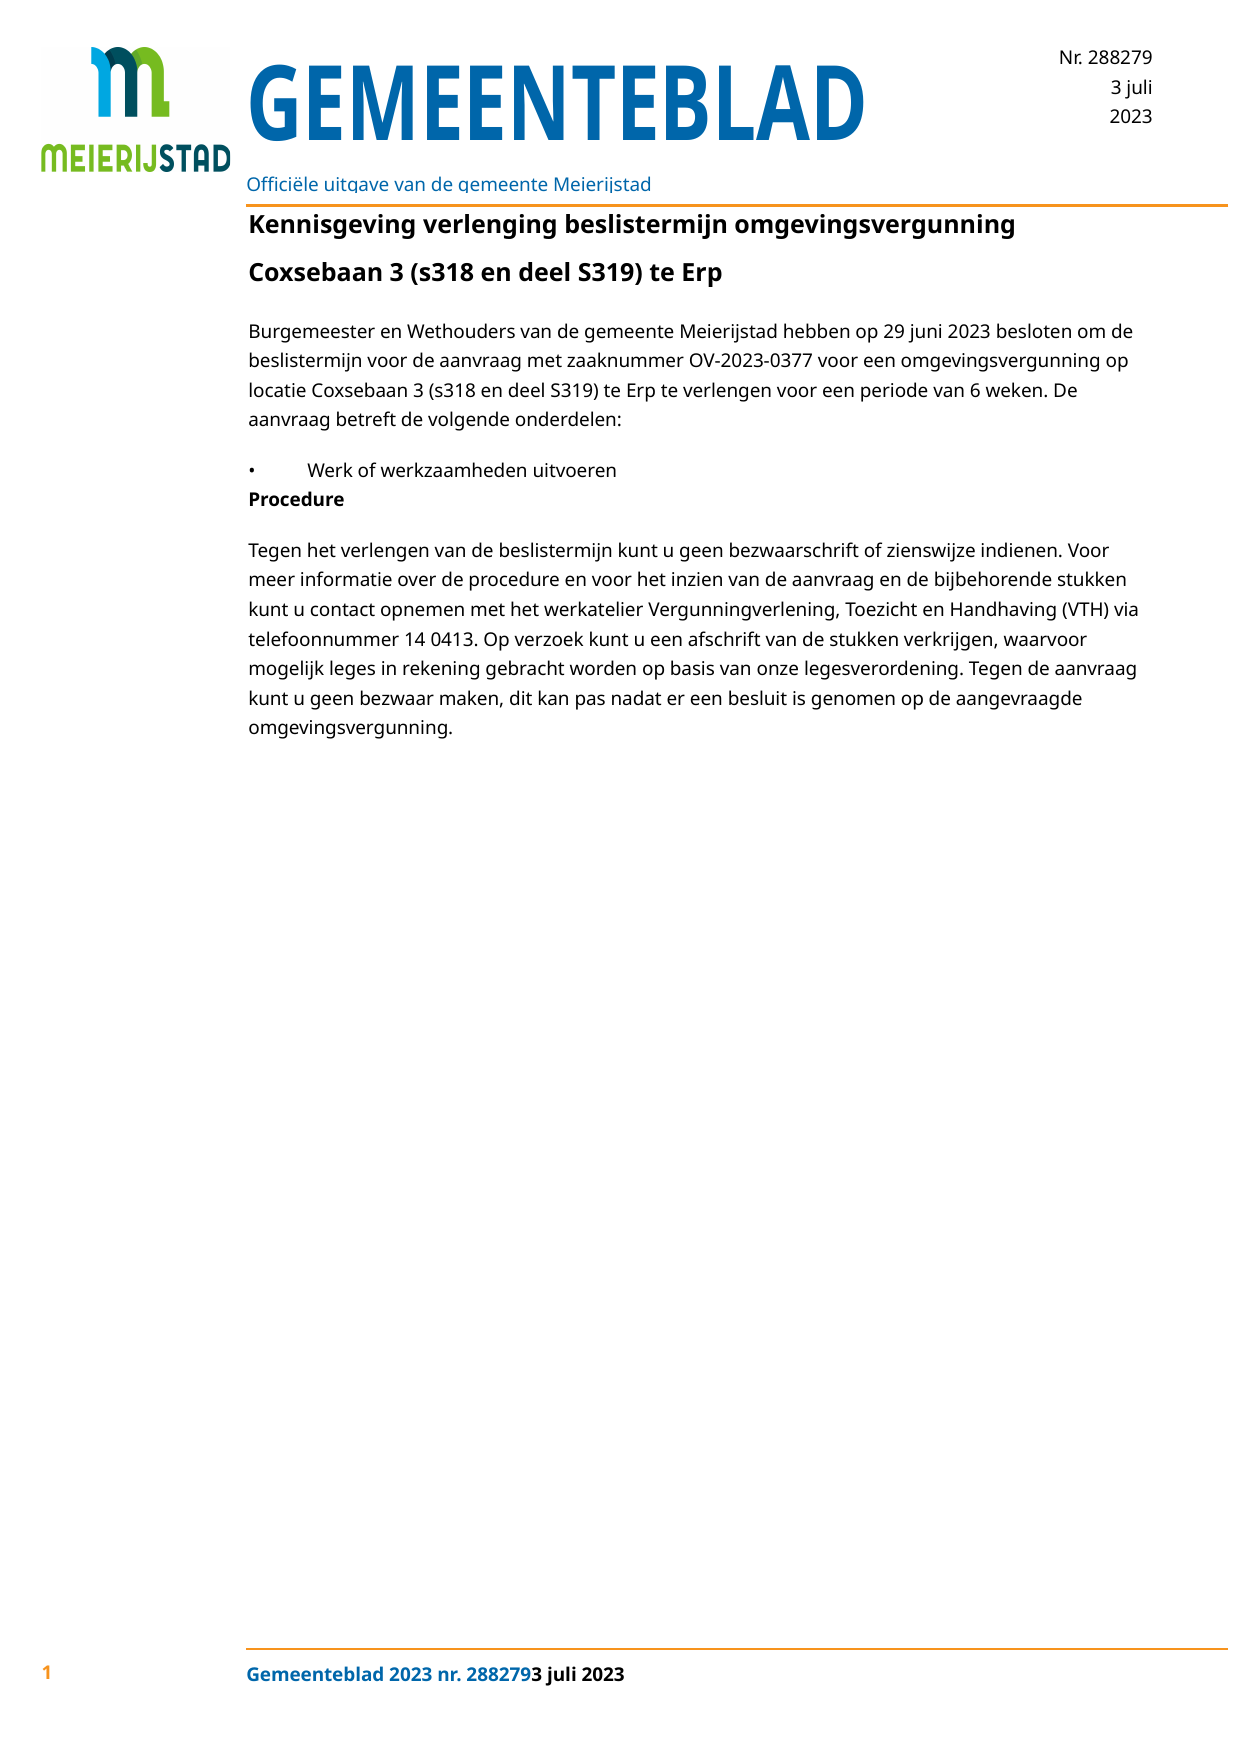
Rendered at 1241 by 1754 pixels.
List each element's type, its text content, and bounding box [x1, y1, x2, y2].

text Kennisgeving verlenging beslistermijn omgevingsvergunning Coxsebaan 3 (s318 en deel S319) te Erp [248, 207, 1152, 288]
list Werk of werkzaamheden uitvoeren [248, 457, 1152, 483]
text Burgemeester en Wethouders van de gemeente Meierijstad hebben op 29 juni 2023 besloten om de beslistermijn voor de aanvraag met zaaknummer OV-2023-0377 voor een omgevingsvergunning op locatie Coxsebaan 3 (s318 en deel S319) te Erp te verlengen voor een periode van 6 weken. De aanvraag betreft de volgende onderdelen: [248, 318, 1152, 432]
text Procedure [248, 487, 1152, 512]
picture [41, 47, 231, 172]
text Tegen het verlengen van de beslistermijn kunt u geen bezwaarschrift of zienswijze indienen. Voor meer informatie over de procedure en voor het inzien van de aanvraag en de bijbehorende stukken kunt u contact opnemen met het werkatelier Vergunningverlening, Toezicht en Handhaving (VTH) via telefoonnummer 14 0413. Op verzoek kunt u een afschrift van de stukken verkrijgen, waarvoor mogelijk leges in rekening gebracht worden op basis van onze legesverordening. Tegen de aanvraag kunt u geen bezwaar maken, dit kan pas nadat er een besluit is genomen op de aangevraagde omgevingsvergunning. [248, 537, 1152, 740]
